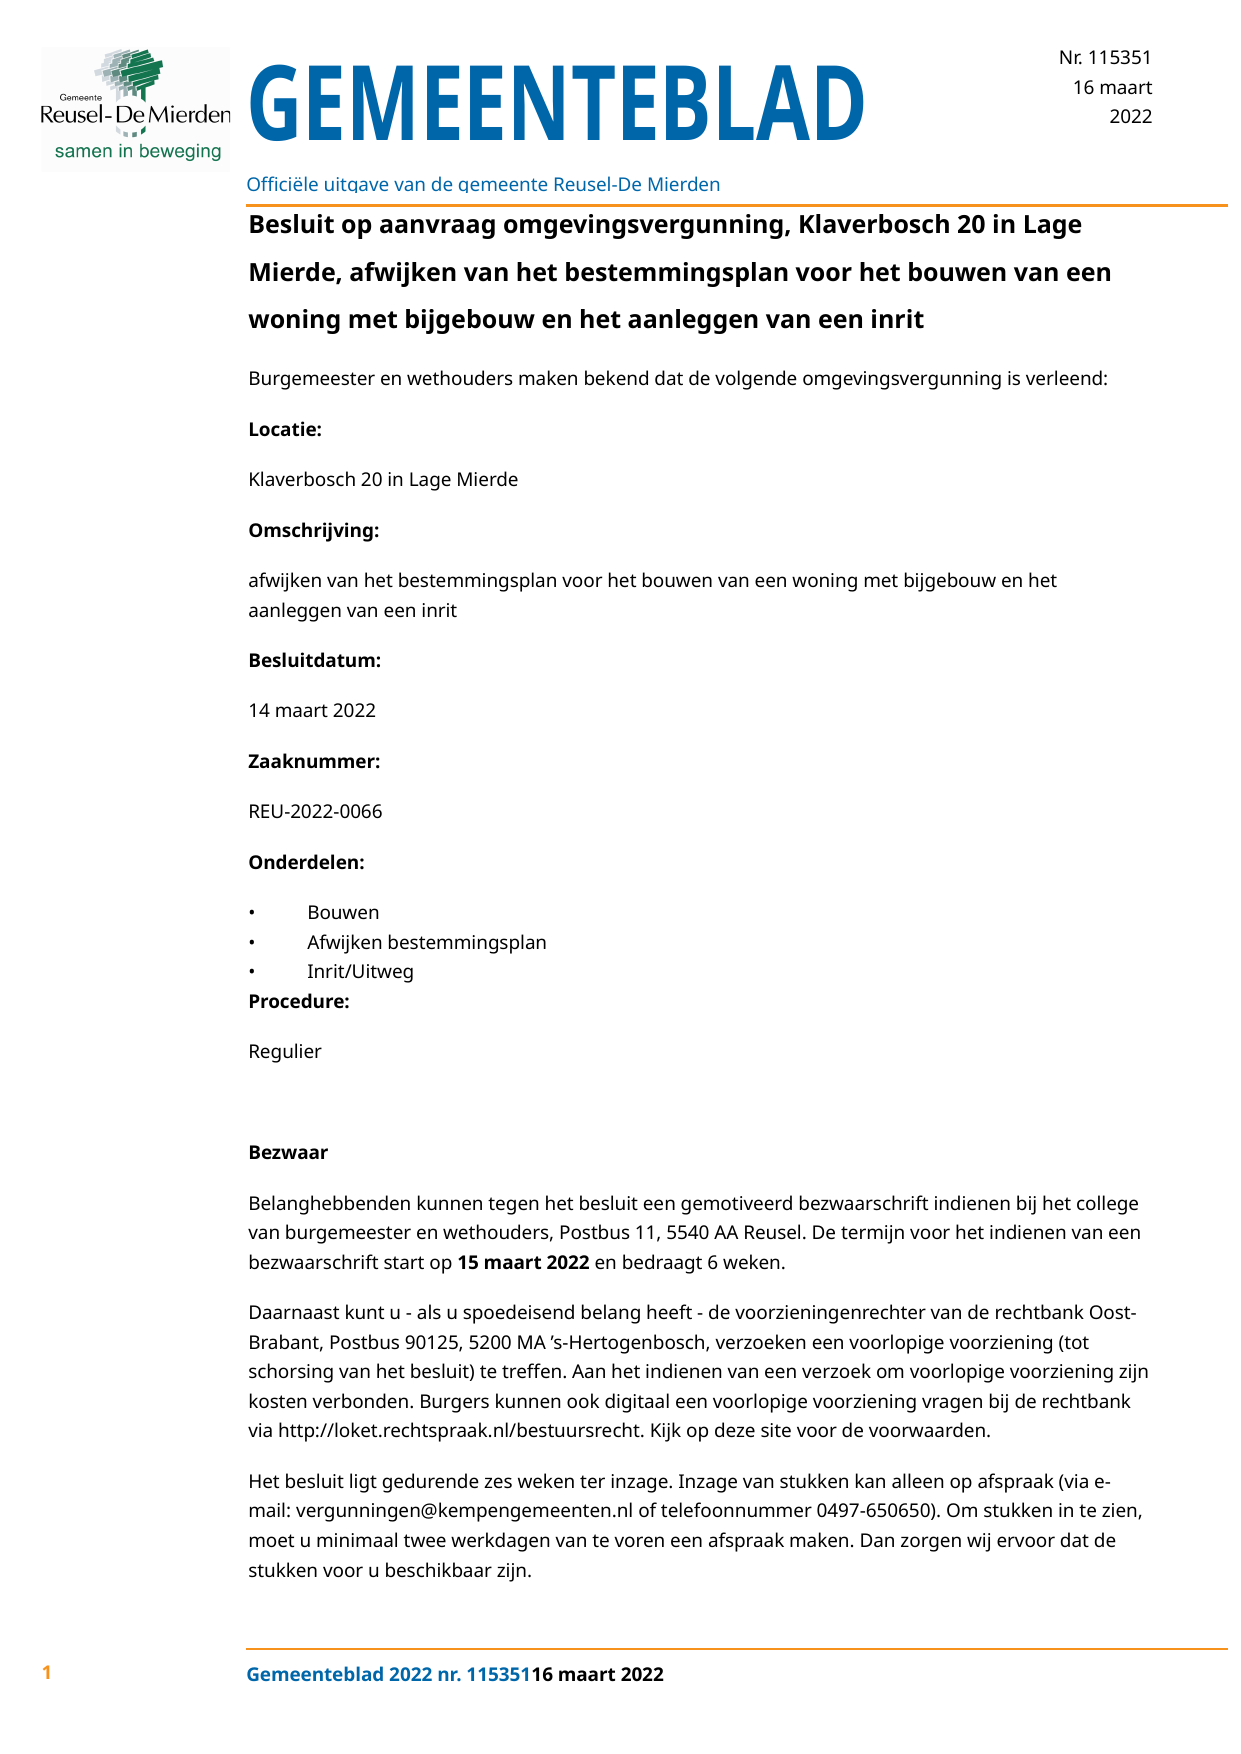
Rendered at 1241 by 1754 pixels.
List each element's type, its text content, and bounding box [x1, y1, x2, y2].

picture [41, 47, 231, 172]
text Burgemeester en wethouders maken bekend dat de volgende omgevingsvergunning is verleend: [248, 366, 1152, 391]
text Besluit op aanvraag omgevingsvergunning, Klaverbosch 20 in Lage Mierde, afwijken van het bestemmingsplan voor het bouwen van een woning met bijgebouw en het aanleggen van een inrit [248, 207, 1152, 336]
text Het besluit ligt gedurende zes weken ter inzage. Inzage van stukken kan alleen op afspraak (via e-mail: vergunningen@kempengemeenten.nl of telefoonnummer 0497-650650). Om stukken in te zien, moet u minimaal twee werkdagen van te voren een afspraak maken. Dan zorgen wij ervoor dat de stukken voor u beschikbaar zijn. [248, 1468, 1152, 1582]
text Bezwaar [248, 1139, 1152, 1165]
list Afwijken bestemmingsplan [248, 929, 1152, 954]
text Daarnaast kunt u - als u spoedeisend belang heeft - de voorzieningenrechter van de rechtbank Oost-Brabant, Postbus 90125, 5200 MA ’s-Hertogenbosch, verzoeken een voorlopige voorziening (tot schorsing van het besluit) te treffen. Aan het indienen van een verzoek om voorlopige voorziening zijn kosten verbonden. Burgers kunnen ook digitaal een voorlopige voorziening vragen bij de rechtbank via http://loket.rechtspraak.nl/bestuursrecht. Kijk op deze site voor de voorwaarden. [248, 1299, 1152, 1443]
text Klaverbosch 20 in Lage Mierde [248, 466, 1152, 492]
text Regulier [248, 1038, 1152, 1064]
text Locatie: [248, 416, 1152, 442]
text Omschrijving: [248, 517, 1152, 542]
text Besluitdatum: [248, 647, 1152, 673]
text REU-2022-0066 [248, 798, 1152, 824]
text Belanghebbenden kunnen tegen het besluit een gemotiveerd bezwaarschrift indienen bij het college van burgemeester en wethouders, Postbus 11, 5540 AA Reusel. De termijn voor het indienen van een bezwaarschrift start op 15 maart 2022 en bedraagt 6 weken. [248, 1190, 1152, 1274]
text Zaaknummer: [248, 748, 1152, 774]
text afwijken van het bestemmingsplan voor het bouwen van een woning met bijgebouw en het aanleggen van een inrit [248, 567, 1152, 622]
text 14 maart 2022 [248, 698, 1152, 723]
text Procedure: [248, 988, 1152, 1014]
list Inrit/Uitweg [248, 958, 1152, 984]
text Onderdelen: [248, 849, 1152, 874]
list Bouwen [248, 899, 1152, 925]
